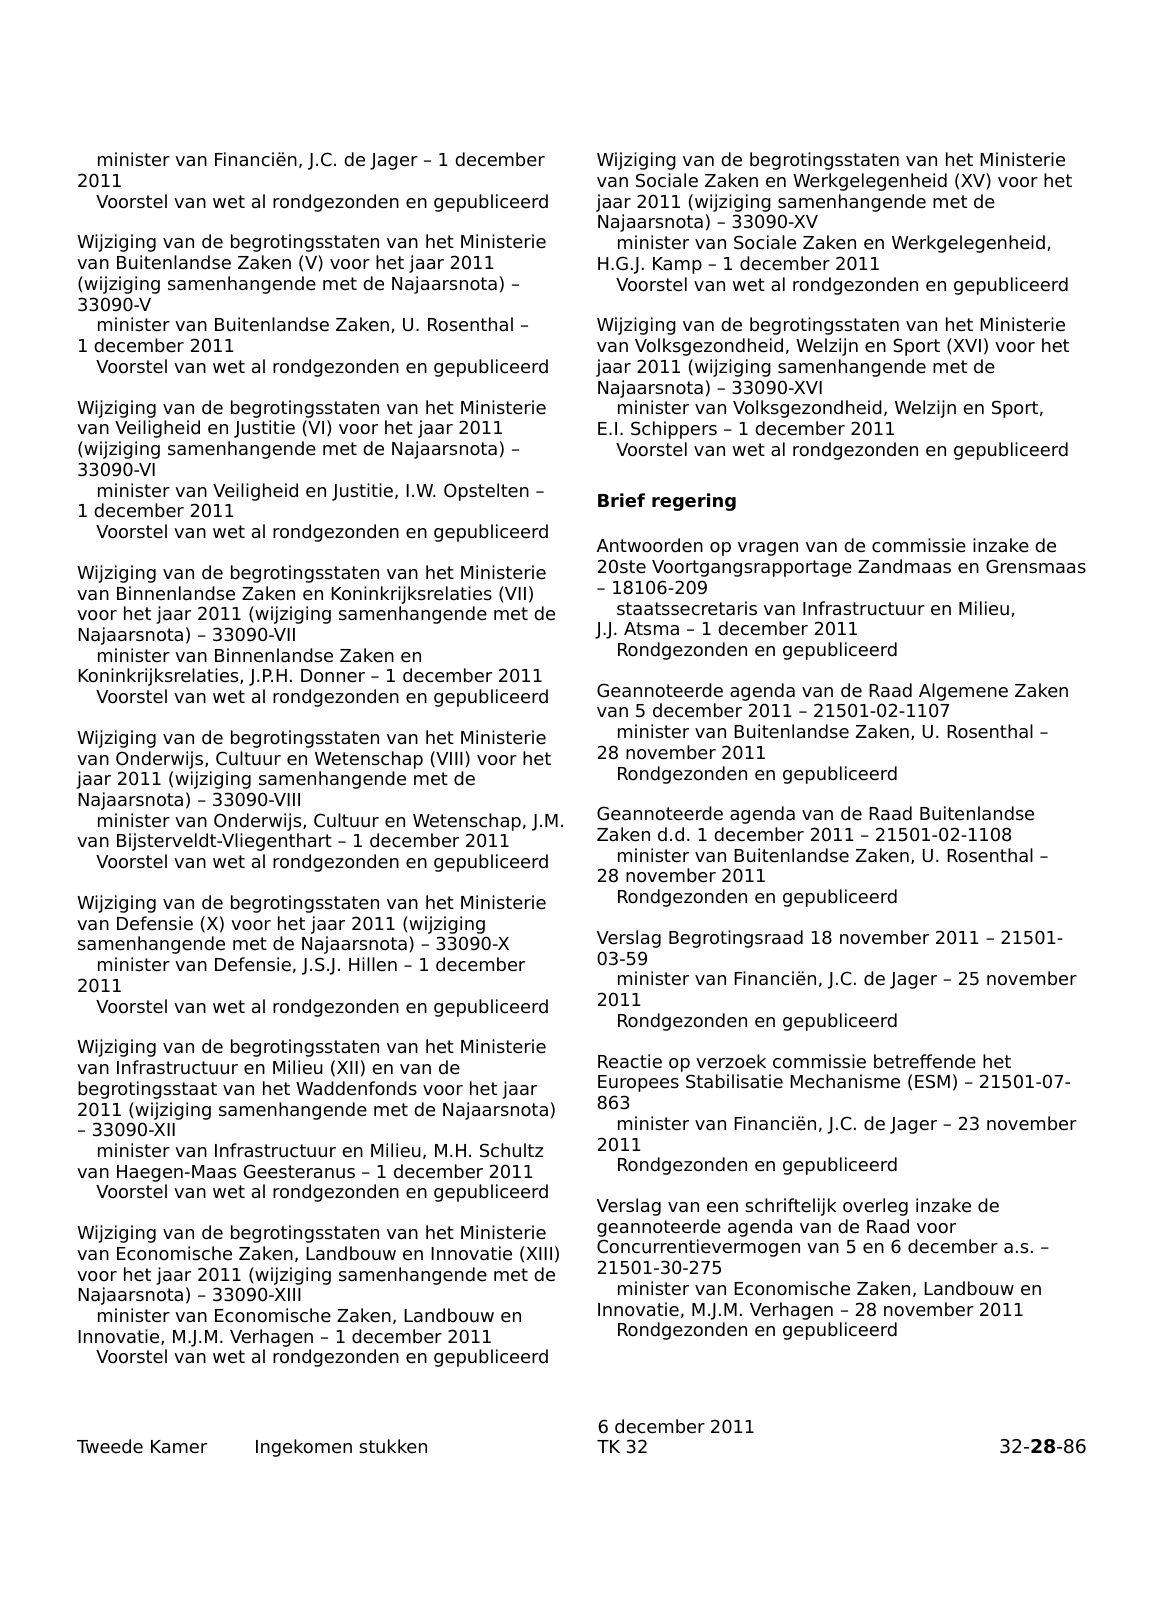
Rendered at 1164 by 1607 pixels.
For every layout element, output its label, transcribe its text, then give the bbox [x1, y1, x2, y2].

text minister van Binnenlandse Zaken en Koninkrijksrelaties, J.P.H. Donner – 1 december 2011 [77, 646, 567, 687]
text Voorstel van wet al rondgezonden en gepubliceerd [77, 996, 567, 1017]
text minister van Economische Zaken, Landbouw en Innovatie, M.J.M. Verhagen – 1 december 2011 [77, 1306, 567, 1347]
text Verslag Begrotingsraad 18 november 2011 – 21501-03-59 [596, 928, 1087, 969]
text minister van Infrastructuur en Milieu, M.H. Schultz van Haegen-Maas Geesteranus – 1 december 2011 [77, 1141, 567, 1182]
text minister van Defensie, J.S.J. Hillen – 1 december 2011 [77, 955, 567, 996]
text Wijziging van de begrotingsstaten van het Ministerie van Sociale Zaken en Werkgelegenheid (XV) voor het jaar 2011 (wijziging samenhangende met de Najaarsnota) – 33090-XV [596, 150, 1087, 233]
text Wijziging van de begrotingsstaten van het Ministerie van Economische Zaken, Landbouw en Innovatie (XIII) voor het jaar 2011 (wijziging samenhangende met de Najaarsnota) – 33090-XIII [77, 1223, 567, 1306]
text Voorstel van wet al rondgezonden en gepubliceerd [77, 192, 567, 212]
text Voorstel van wet al rondgezonden en gepubliceerd [77, 357, 567, 377]
text Reactie op verzoek commissie betreffende het Europees Stabilisatie Mechanisme (ESM) – 21501-07-863 [596, 1051, 1087, 1114]
text Voorstel van wet al rondgezonden en gepubliceerd [77, 1347, 567, 1368]
text minister van Economische Zaken, Landbouw en Innovatie, M.J.M. Verhagen – 28 november 2011 [596, 1279, 1087, 1320]
text Voorstel van wet al rondgezonden en gepubliceerd [77, 1182, 567, 1203]
subtitle Brief regering [596, 490, 1087, 511]
text staatssecretaris van Infrastructuur en Milieu, J.J. Atsma – 1 december 2011 [596, 598, 1087, 640]
text Rondgezonden en gepubliceerd [596, 1320, 1087, 1341]
text Rondgezonden en gepubliceerd [596, 640, 1087, 661]
text Geannoteerde agenda van de Raad Algemene Zaken van 5 december 2011 – 21501-02-1107 [596, 681, 1087, 722]
text Rondgezonden en gepubliceerd [596, 1011, 1087, 1031]
text Wijziging van de begrotingsstaten van het Ministerie van Volksgezondheid, Welzijn en Sport (XVI) voor het jaar 2011 (wijziging samenhangende met de Najaarsnota) – 33090-XVI [596, 315, 1087, 398]
text Rondgezonden en gepubliceerd [596, 763, 1087, 784]
text minister van Buitenlandse Zaken, U. Rosenthal – 28 november 2011 [596, 722, 1087, 763]
text Voorstel van wet al rondgezonden en gepubliceerd [77, 522, 567, 543]
text Rondgezonden en gepubliceerd [596, 887, 1087, 908]
text Wijziging van de begrotingsstaten van het Ministerie van Veiligheid en Justitie (VI) voor het jaar 2011 (wijziging samenhangende met de Najaarsnota) – 33090-VI [77, 397, 567, 480]
text Wijziging van de begrotingsstaten van het Ministerie van Defensie (X) voor het jaar 2011 (wijziging samenhangende met de Najaarsnota) – 33090-X [77, 893, 567, 955]
text minister van Financiën, J.C. de Jager – 1 december 2011 [77, 150, 567, 192]
text minister van Onderwijs, Cultuur en Wetenschap, J.M. van Bijsterveldt-Vliegenthart – 1 december 2011 [77, 811, 567, 852]
text minister van Buitenlandse Zaken, U. Rosenthal – 28 november 2011 [596, 846, 1087, 887]
text Geannoteerde agenda van de Raad Buitenlandse Zaken d.d. 1 december 2011 – 21501-02-1108 [596, 804, 1087, 846]
text Wijziging van de begrotingsstaten van het Ministerie van Buitenlandse Zaken (V) voor het jaar 2011 (wijziging samenhangende met de Najaarsnota) – 33090-V [77, 232, 567, 315]
text minister van Buitenlandse Zaken, U. Rosenthal – 1 december 2011 [77, 315, 567, 357]
text Voorstel van wet al rondgezonden en gepubliceerd [77, 687, 567, 708]
text minister van Volksgezondheid, Welzijn en Sport, E.I. Schippers – 1 december 2011 [596, 398, 1087, 440]
text Voorstel van wet al rondgezonden en gepubliceerd [596, 440, 1087, 460]
text minister van Veiligheid en Justitie, I.W. Opstelten – 1 december 2011 [77, 480, 567, 522]
text minister van Financiën, J.C. de Jager – 23 november 2011 [596, 1114, 1087, 1155]
text minister van Sociale Zaken en Werkgelegenheid, H.G.J. Kamp – 1 december 2011 [596, 233, 1087, 274]
text Wijziging van de begrotingsstaten van het Ministerie van Binnenlandse Zaken en Koninkrijksrelaties (VII) voor het jaar 2011 (wijziging samenhangende met de Najaarsnota) – 33090-VII [77, 563, 567, 646]
text Wijziging van de begrotingsstaten van het Ministerie van Onderwijs, Cultuur en Wetenschap (VIII) voor het jaar 2011 (wijziging samenhangende met de Najaarsnota) – 33090-VIII [77, 728, 567, 811]
text Voorstel van wet al rondgezonden en gepubliceerd [596, 274, 1087, 295]
text minister van Financiën, J.C. de Jager – 25 november 2011 [596, 969, 1087, 1011]
text Voorstel van wet al rondgezonden en gepubliceerd [77, 852, 567, 873]
text Antwoorden op vragen van de commissie inzake de 20ste Voortgangsrapportage Zandmaas en Grensmaas – 18106-209 [596, 536, 1087, 598]
text Rondgezonden en gepubliceerd [596, 1155, 1087, 1176]
text Wijziging van de begrotingsstaten van het Ministerie van Infrastructuur en Milieu (XII) en van de begrotingsstaat van het Waddenfonds voor het jaar 2011 (wijziging samenhangende met de Najaarsnota) – 33090-XII [77, 1037, 567, 1141]
text Verslag van een schriftelijk overleg inzake de geannoteerde agenda van de Raad voor Concurrentievermogen van 5 en 6 december a.s. – 21501-30-275 [596, 1196, 1087, 1279]
